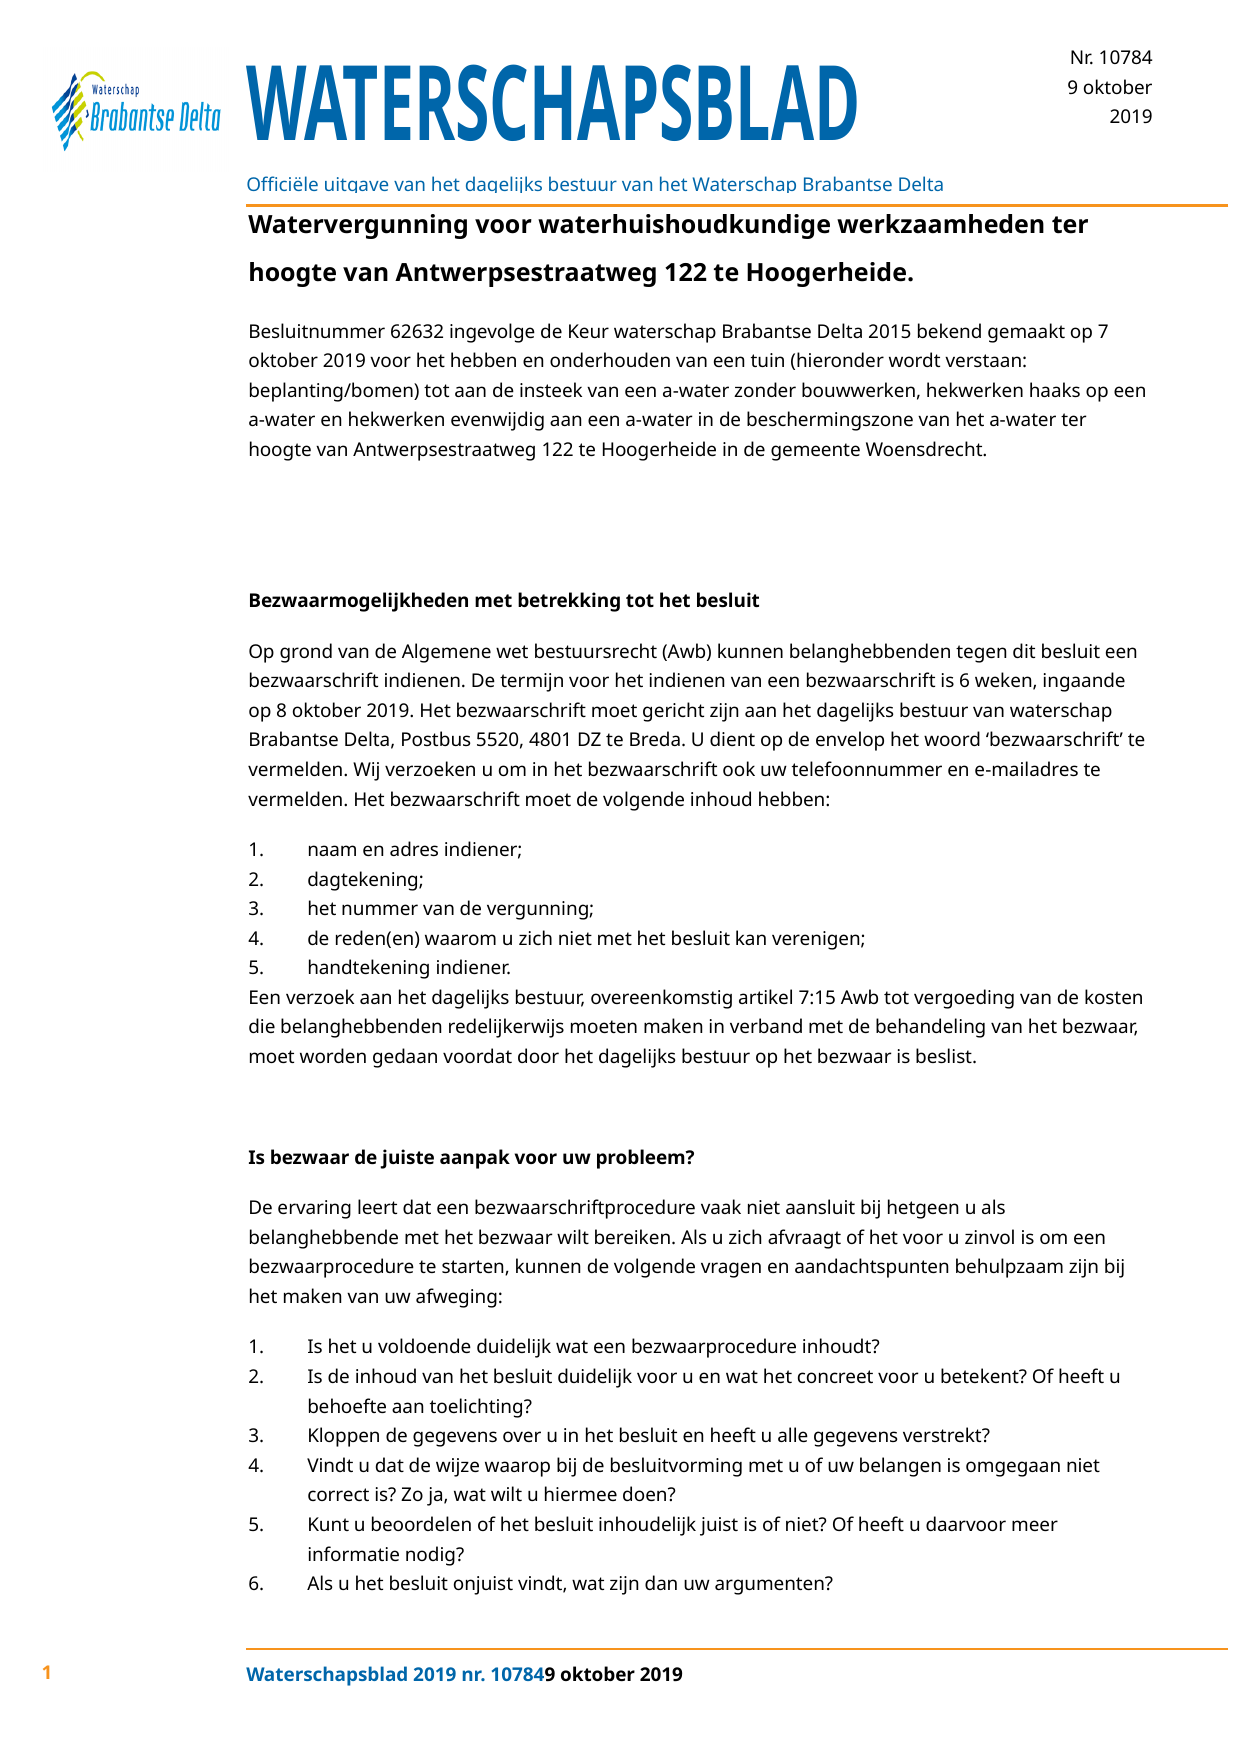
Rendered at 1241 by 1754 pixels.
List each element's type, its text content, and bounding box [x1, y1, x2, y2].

list handtekening indiener. [248, 954, 1152, 980]
text Bezwaarmogelijkheden met betrekking tot het besluit [248, 587, 1152, 613]
list de reden(en) waarom u zich niet met het besluit kan verenigen; [248, 925, 1152, 951]
list naam en adres indiener; [248, 836, 1152, 862]
list het nummer van de vergunning; [248, 895, 1152, 921]
list dagtekening; [248, 866, 1152, 892]
text Is bezwaar de juiste aanpak voor uw probleem? [248, 1144, 1152, 1170]
list Is het u voldoende duidelijk wat een bezwaarprocedure inhoudt? [248, 1334, 1152, 1359]
text Watervergunning voor waterhuishoudkundige werkzaamheden ter hoogte van Antwerpsestraatweg 122 te Hoogerheide. [248, 207, 1152, 288]
list Is de inhoud van het besluit duidelijk voor u en wat het concreet voor u betekent? Of heeft u behoefte aan toelichting? [248, 1363, 1152, 1419]
text Een verzoek aan het dagelijks bestuur, overeenkomstig artikel 7:15 Awb tot vergoeding van de kosten die belanghebbenden redelijkerwijs moeten maken in verband met de behandeling van het bezwaar, moet worden gedaan voordat door het dagelijks bestuur op het bezwaar is beslist. [248, 984, 1152, 1069]
text Besluitnummer 62632 ingevolge de Keur waterschap Brabantse Delta 2015 bekend gemaakt op 7 oktober 2019 voor het hebben en onderhouden van een tuin (hieronder wordt verstaan: beplanting/bomen) tot aan de insteek van een a-water zonder bouwwerken, hekwerken haaks op een a-water en hekwerken evenwijdig aan een a-water in de beschermingszone van het a-water ter hoogte van Antwerpsestraatweg 122 te Hoogerheide in de gemeente Woensdrecht. [248, 318, 1152, 462]
list Vindt u dat de wijze waarop bij de besluitvorming met u of uw belangen is omgegaan niet correct is? Zo ja, wat wilt u hiermee doen? [248, 1452, 1152, 1507]
text De ervaring leert dat een bezwaarschriftprocedure vaak niet aansluit bij hetgeen u als belanghebbende met het bezwaar wilt bereiken. Als u zich afvraagt of het voor u zinvol is om een bezwaarprocedure te starten, kunnen de volgende vragen en aandachtspunten behulpzaam zijn bij het maken van uw afweging: [248, 1194, 1152, 1309]
list Kunt u beoordelen of het besluit inhoudelijk juist is of niet? Of heeft u daarvoor meer informatie nodig? [248, 1511, 1152, 1567]
list Als u het besluit onjuist vindt, wat zijn dan uw argumenten? [248, 1570, 1152, 1596]
list Kloppen de gegevens over u in het besluit en heeft u alle gegevens verstrekt? [248, 1422, 1152, 1448]
picture [41, 47, 231, 172]
text Op grond van de Algemene wet bestuursrecht (Awb) kunnen belanghebbenden tegen dit besluit een bezwaarschrift indienen. De termijn voor het indienen van een bezwaarschrift is 6 weken, ingaande op 8 oktober 2019. Het bezwaarschrift moet gericht zijn aan het dagelijks bestuur van waterschap Brabantse Delta, Postbus 5520, 4801 DZ te Breda. U dient op de envelop het woord ‘bezwaarschrift’ te vermelden. Wij verzoeken u om in het bezwaarschrift ook uw telefoonnummer en e‑mailadres te vermelden. Het bezwaarschrift moet de volgende inhoud hebben: [248, 638, 1152, 812]
